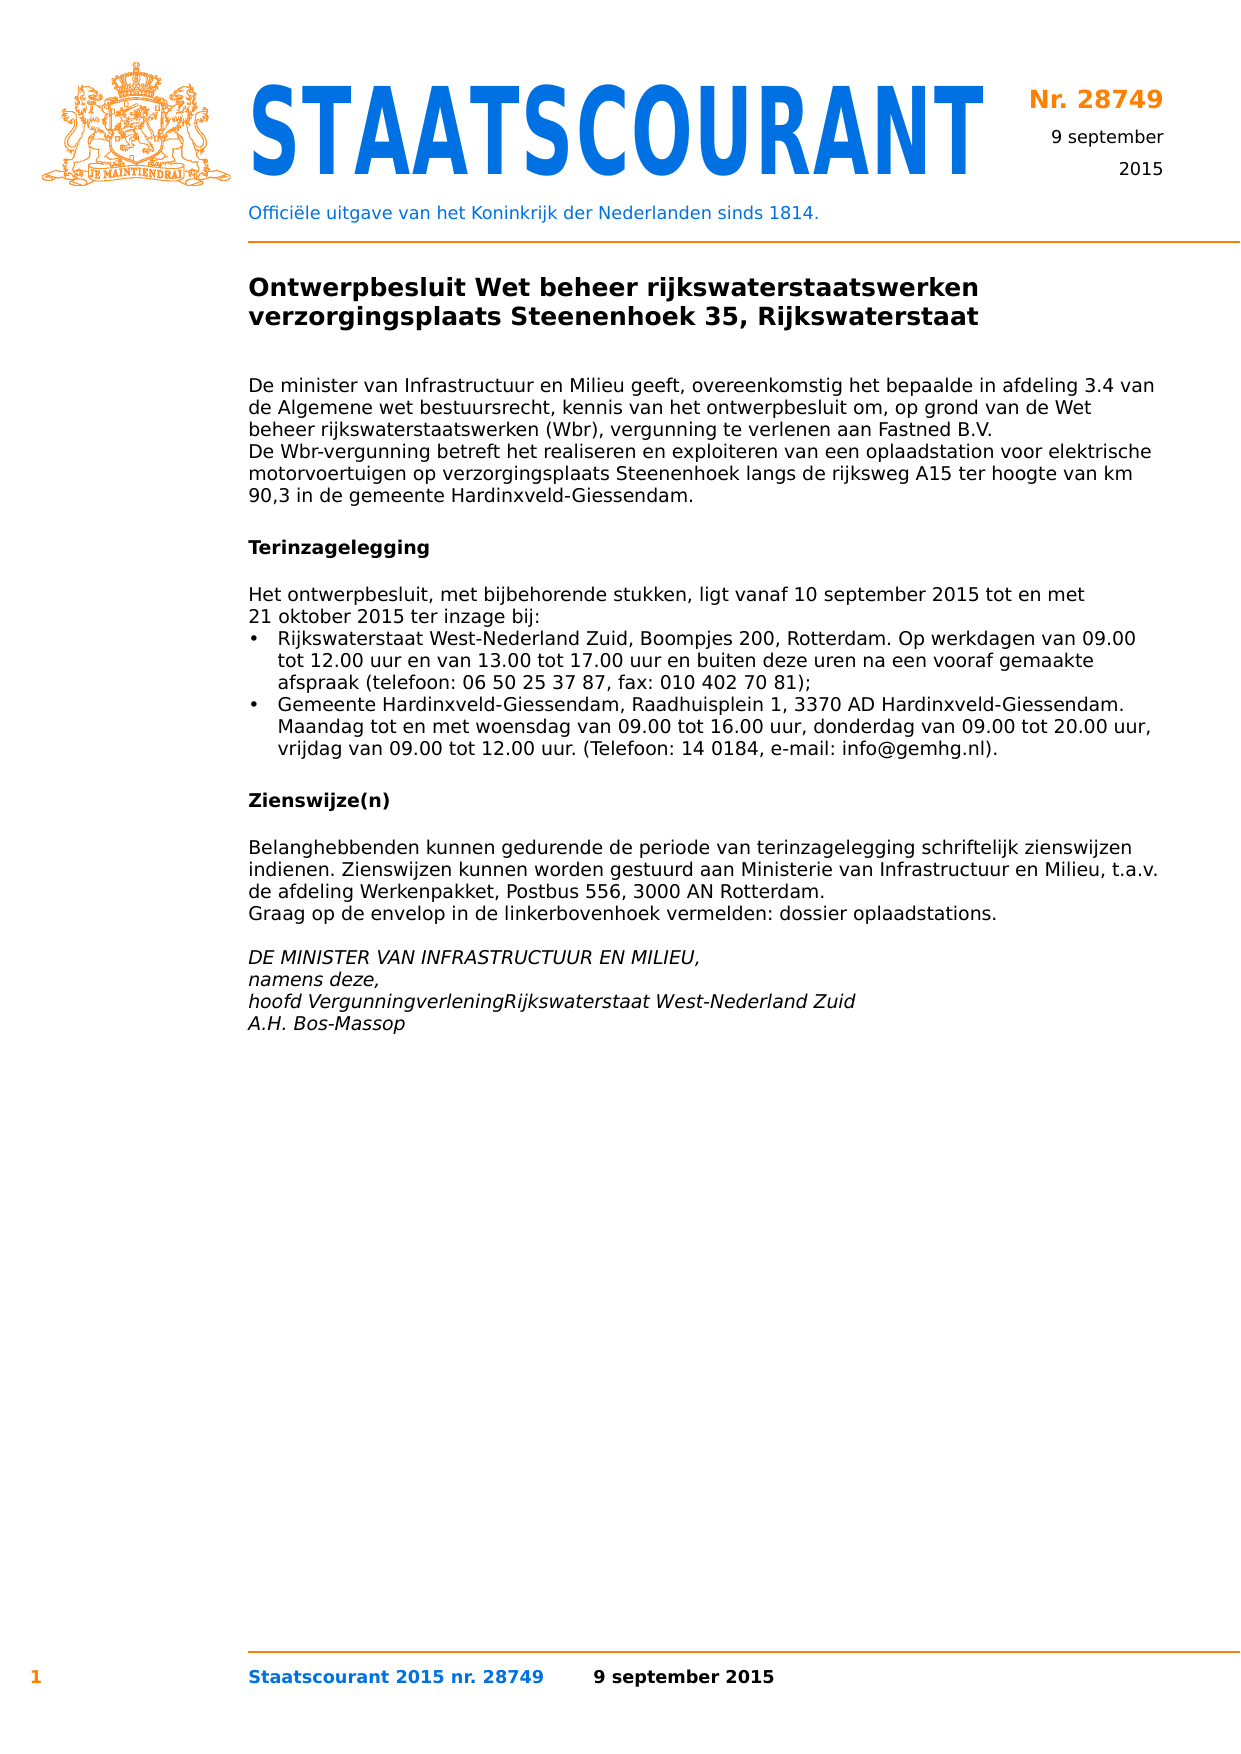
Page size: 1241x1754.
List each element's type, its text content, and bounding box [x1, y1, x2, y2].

table_header STAATSCOURANT [248, 62, 998, 203]
text DE MINISTER VAN INFRASTRUCTUUR EN MILIEU, namens deze, hoofd VergunningverleningRijkswaterstaat West-Nederland Zuid A.H. Bos-Massop [248, 947, 1163, 1034]
text • Rijkswaterstaat West-Nederland Zuid, Boompjes 200, Rotterdam. Op werkdagen van 09.00 tot 12.00 uur en van 13.00 tot 17.00 uur en buiten deze uren na een vooraf gemaakte afspraak (telefoon: 06 50 25 37 87, fax: 010 402 70 81); [248, 628, 1163, 694]
text De Wbr-vergunning betreft het realiseren en exploiteren van een oplaadstation voor elektrische motorvoertuigen op verzorgingsplaats Steenenhoek langs de rijksweg A15 ter hoogte van km 90,3 in de gemeente Hardinxveld-Giessendam. [248, 441, 1163, 507]
text • Gemeente Hardinxveld-Giessendam, Raadhuisplein 1, 3370 AD Hardinxveld-Giessendam. [248, 694, 1163, 716]
subtitle Zienswijze(n) [248, 790, 1163, 812]
text De minister van Infrastructuur en Milieu geeft, overeenkomstig het bepaalde in afdeling 3.4 van de Algemene wet bestuursrecht, kennis van het ontwerpbesluit om, op grond van de Wet beheer rijkswaterstaatswerken (Wbr), vergunning te verlenen aan Fastned B.V. [248, 375, 1163, 441]
table_cell Officiële uitgave van het Koninkrijk der Nederlanden sinds 1814. [248, 203, 1240, 241]
text Het ontwerpbesluit, met bijbehorende stukken, ligt vanaf 10 september 2015 tot en met 21 oktober 2015 ter inzage bij: [248, 584, 1163, 628]
text Maandag tot en met woensdag van 09.00 tot 16.00 uur, donderdag van 09.00 tot 20.00 uur, vrijdag van 09.00 tot 12.00 uur. (Telefoon: 14 0184, e-mail: info@gemhg.nl). [277, 716, 1163, 760]
subtitle Ontwerpbesluit Wet beheer rijkswaterstaatswerken verzorgingsplaats Steenenhoek 35, Rijkswaterstaat [248, 273, 1163, 331]
table_cell 2015 [998, 153, 1240, 203]
table_cell 9 september [998, 121, 1240, 153]
table_header [25, 62, 248, 241]
text Belanghebbenden kunnen gedurende de periode van terinzagelegging schriftelijk zienswijzen indienen. Zienswijzen kunnen worden gestuurd aan Ministerie van Infrastructuur en Milieu, t.a.v. de afdeling Werkenpakket, Postbus 556, 3000 AN Rotterdam. [248, 837, 1163, 903]
subtitle Terinzagelegging [248, 537, 1163, 559]
picture [41, 62, 231, 186]
table_header Nr. 28749 [998, 62, 1240, 121]
text Graag op de envelop in de linkerbovenhoek vermelden: dossier oplaadstations. [248, 903, 1163, 925]
